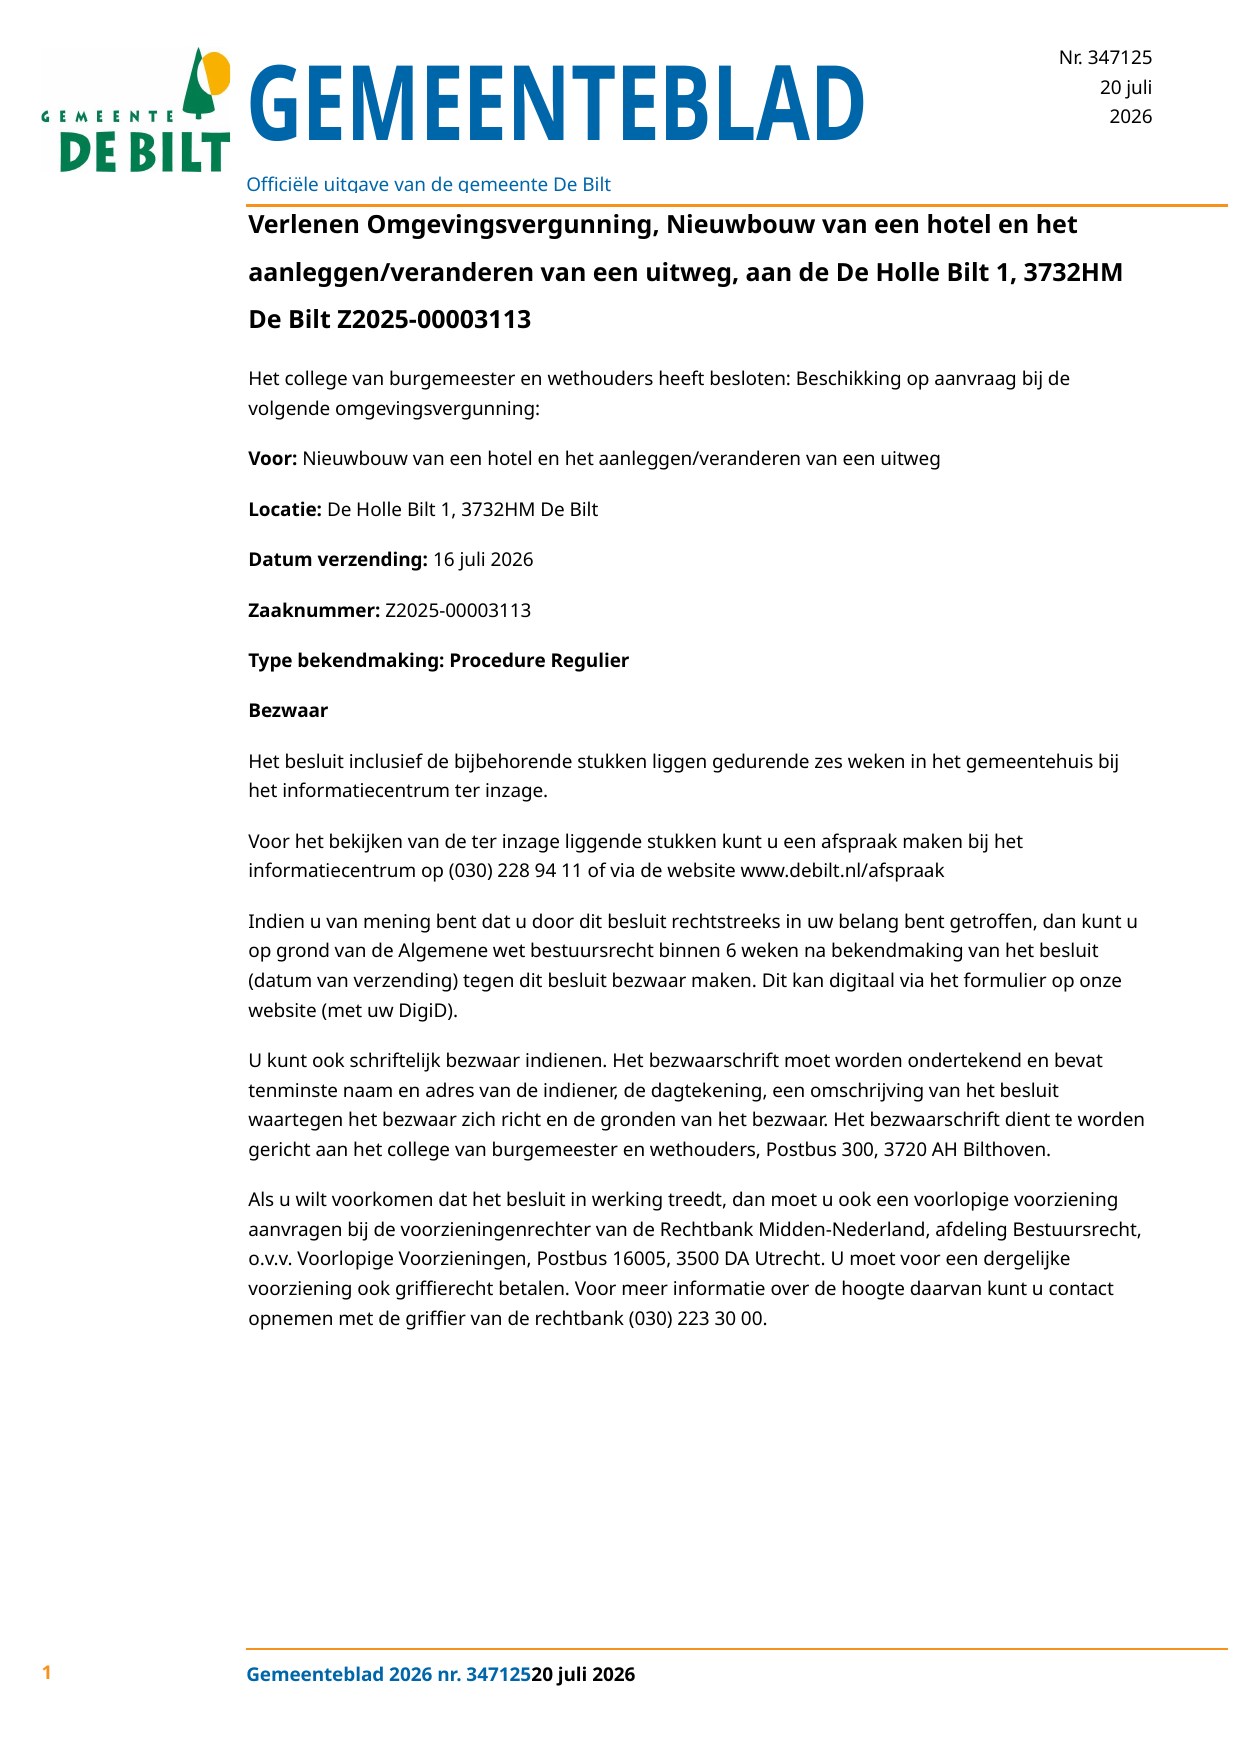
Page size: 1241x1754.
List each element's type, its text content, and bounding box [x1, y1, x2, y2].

text Datum verzending: 16 juli 2026 [248, 546, 1152, 572]
text U kunt ook schriftelijk bezwaar indienen. Het bezwaarschrift moet worden ondertekend en bevat tenminste naam en adres van de indiener, de dagtekening, een omschrijving van het besluit waartegen het bezwaar zich richt en de gronden van het bezwaar. Het bezwaarschrift dient te worden gericht aan het college van burgemeester en wethouders, Postbus 300, 3720 AH Bilthoven. [248, 1047, 1152, 1162]
text Als u wilt voorkomen dat het besluit in werking treedt, dan moet u ook een voorlopige voorziening aanvragen bij de voorzieningenrechter van de Rechtbank Midden-Nederland, afdeling Bestuursrecht, o.v.v. Voorlopige Voorzieningen, Postbus 16005, 3500 DA Utrecht. U moet voor een dergelijke voorziening ook griffierecht betalen. Voor meer informatie over de hoogte daarvan kunt u contact opnemen met de griffier van de rechtbank (030) 223 30 00. [248, 1186, 1152, 1330]
text Het besluit inclusief de bijbehorende stukken liggen gedurende zes weken in het gemeentehuis bij het informatiecentrum ter inzage. [248, 748, 1152, 803]
text Het college van burgemeester en wethouders heeft besloten: Beschikking op aanvraag bij de volgende omgevingsvergunning: [248, 366, 1152, 421]
text Indien u van mening bent dat u door dit besluit rechtstreeks in uw belang bent getroffen, dan kunt u op grond van de Algemene wet bestuursrecht binnen 6 weken na bekendmaking van het besluit (datum van verzending) tegen dit besluit bezwaar maken. Dit kan digitaal via het formulier op onze website (met uw DigiD). [248, 908, 1152, 1022]
text Voor: Nieuwbouw van een hotel en het aanleggen/veranderen van een uitweg [248, 446, 1152, 471]
text Zaaknummer: Z2025-00003113 [248, 597, 1152, 622]
text Verlenen Omgevingsvergunning, Nieuwbouw van een hotel en het aanleggen/veranderen van een uitweg, aan de De Holle Bilt 1, 3732HM De Bilt Z2025-00003113 [248, 207, 1152, 336]
text Voor het bekijken van de ter inzage liggende stukken kunt u een afspraak maken bij het informatiecentrum op (030) 228 94 11 of via de website www.debilt.nl/afspraak [248, 828, 1152, 883]
picture [41, 47, 231, 172]
text Locatie: De Holle Bilt 1, 3732HM De Bilt [248, 496, 1152, 522]
text Bezwaar [248, 698, 1152, 723]
text Type bekendmaking: Procedure Regulier [248, 647, 1152, 673]
